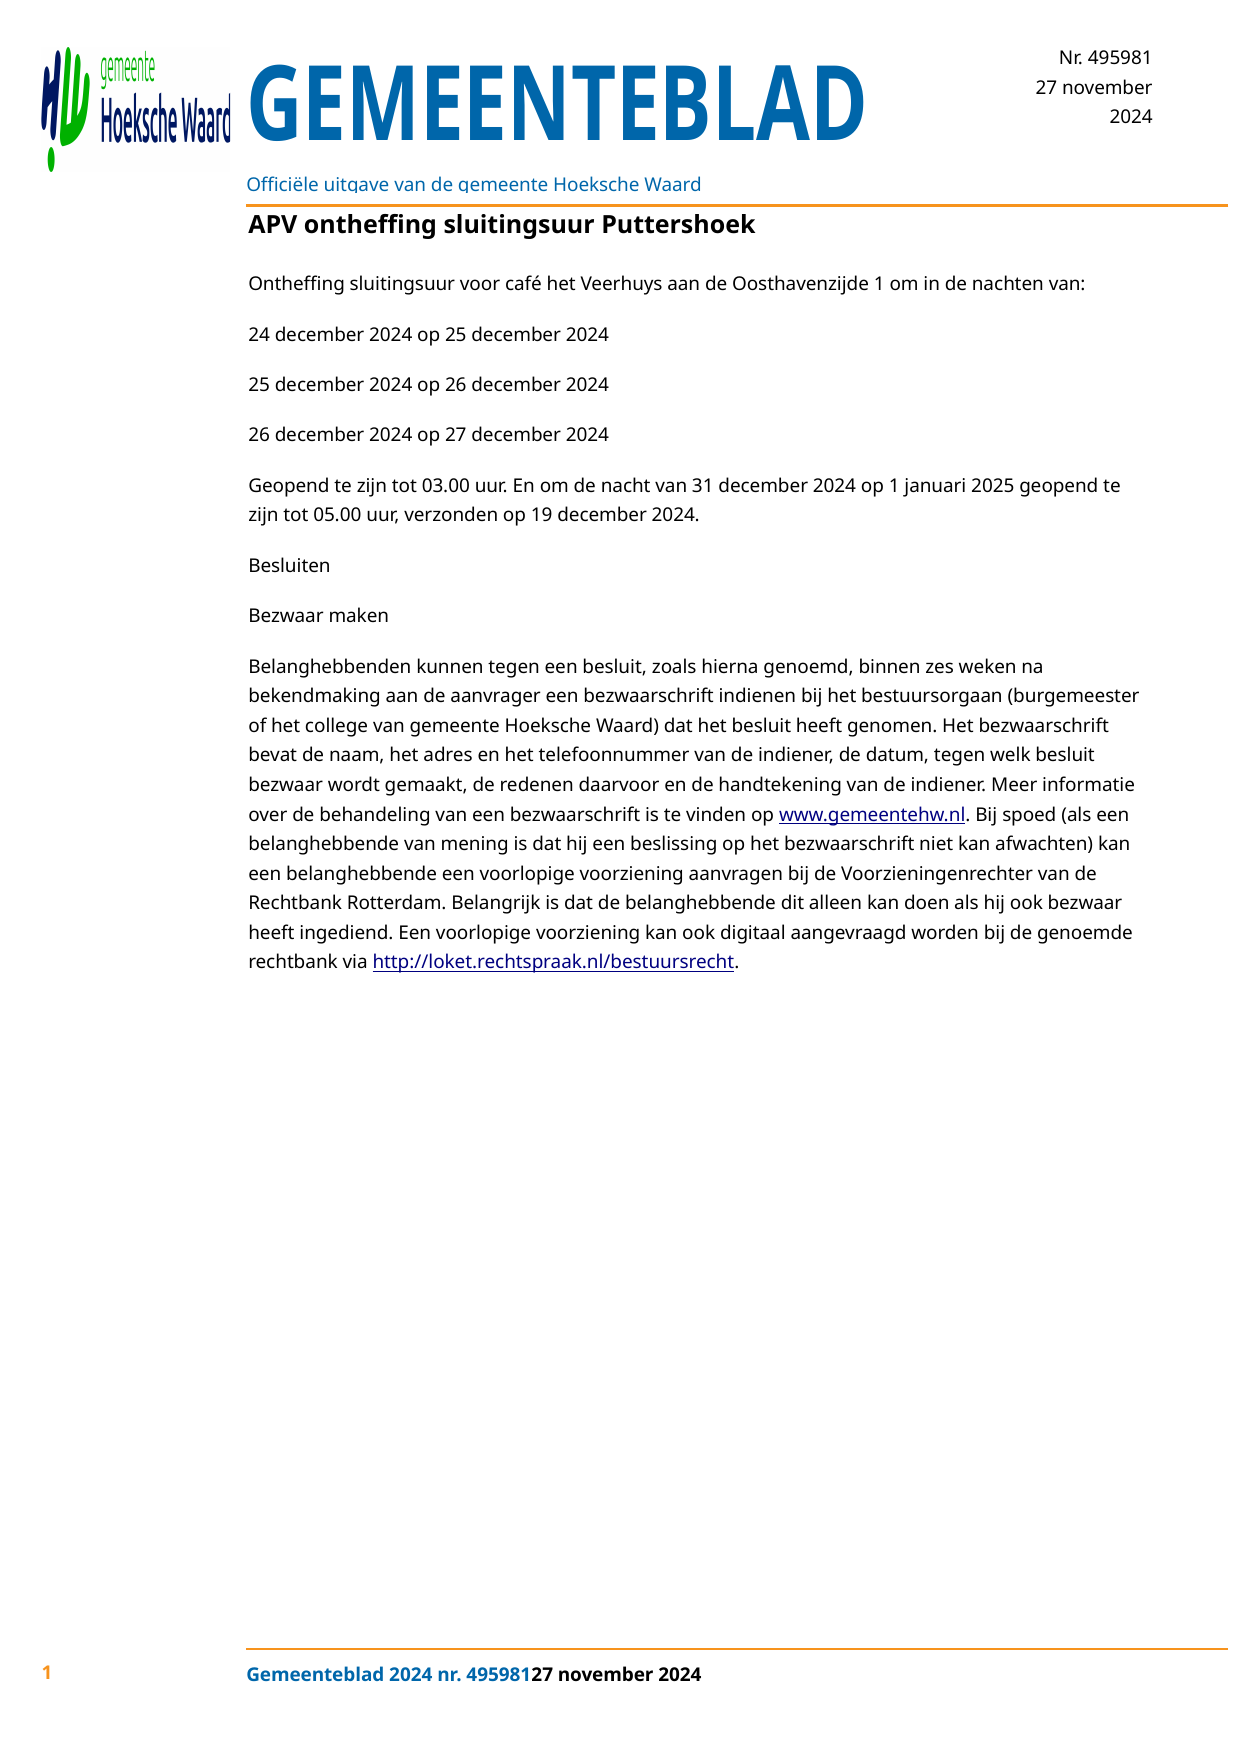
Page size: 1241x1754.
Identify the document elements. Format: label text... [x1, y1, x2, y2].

picture [41, 47, 231, 172]
text Geopend te zijn tot 03.00 uur. En om de nacht van 31 december 2024 op 1 januari 2025 geopend te zijn tot 05.00 uur, verzonden op 19 december 2024. [248, 472, 1152, 527]
text APV ontheffing sluitingsuur Puttershoek [248, 207, 1152, 241]
text 25 december 2024 op 26 december 2024 [248, 371, 1152, 397]
text Belanghebbenden kunnen tegen een besluit, zoals hierna genoemd, binnen zes weken na bekendmaking aan de aanvrager een bezwaarschrift indienen bij het bestuursorgaan (burgemeester of het college van gemeente Hoeksche Waard) dat het besluit heeft genomen. Het bezwaarschrift bevat de naam, het adres en het telefoonnummer van de indiener, de datum, tegen welk besluit bezwaar wordt gemaakt, de redenen daarvoor en de handtekening van de indiener. Meer informatie over de behandeling van een bezwaarschrift is te vinden op www.gemeentehw.nl. Bij spoed (als een belanghebbende van mening is dat hij een beslissing op het bezwaarschrift niet kan afwachten) kan een belanghebbende een voorlopige voorziening aanvragen bij de Voorzieningenrechter van de Rechtbank Rotterdam. Belangrijk is dat de belanghebbende dit alleen kan doen als hij ook bezwaar heeft ingediend. Een voorlopige voorziening kan ook digitaal aangevraagd worden bij de genoemde rechtbank via http://loket.rechtspraak.nl/bestuursrecht. [248, 653, 1152, 974]
text Ontheffing sluitingsuur voor café het Veerhuys aan de Oosthavenzijde 1 om in de nachten van: [248, 270, 1152, 296]
text 26 december 2024 op 27 december 2024 [248, 422, 1152, 447]
text 24 december 2024 op 25 december 2024 [248, 321, 1152, 346]
text Besluiten [248, 552, 1152, 578]
text Bezwaar maken [248, 602, 1152, 628]
